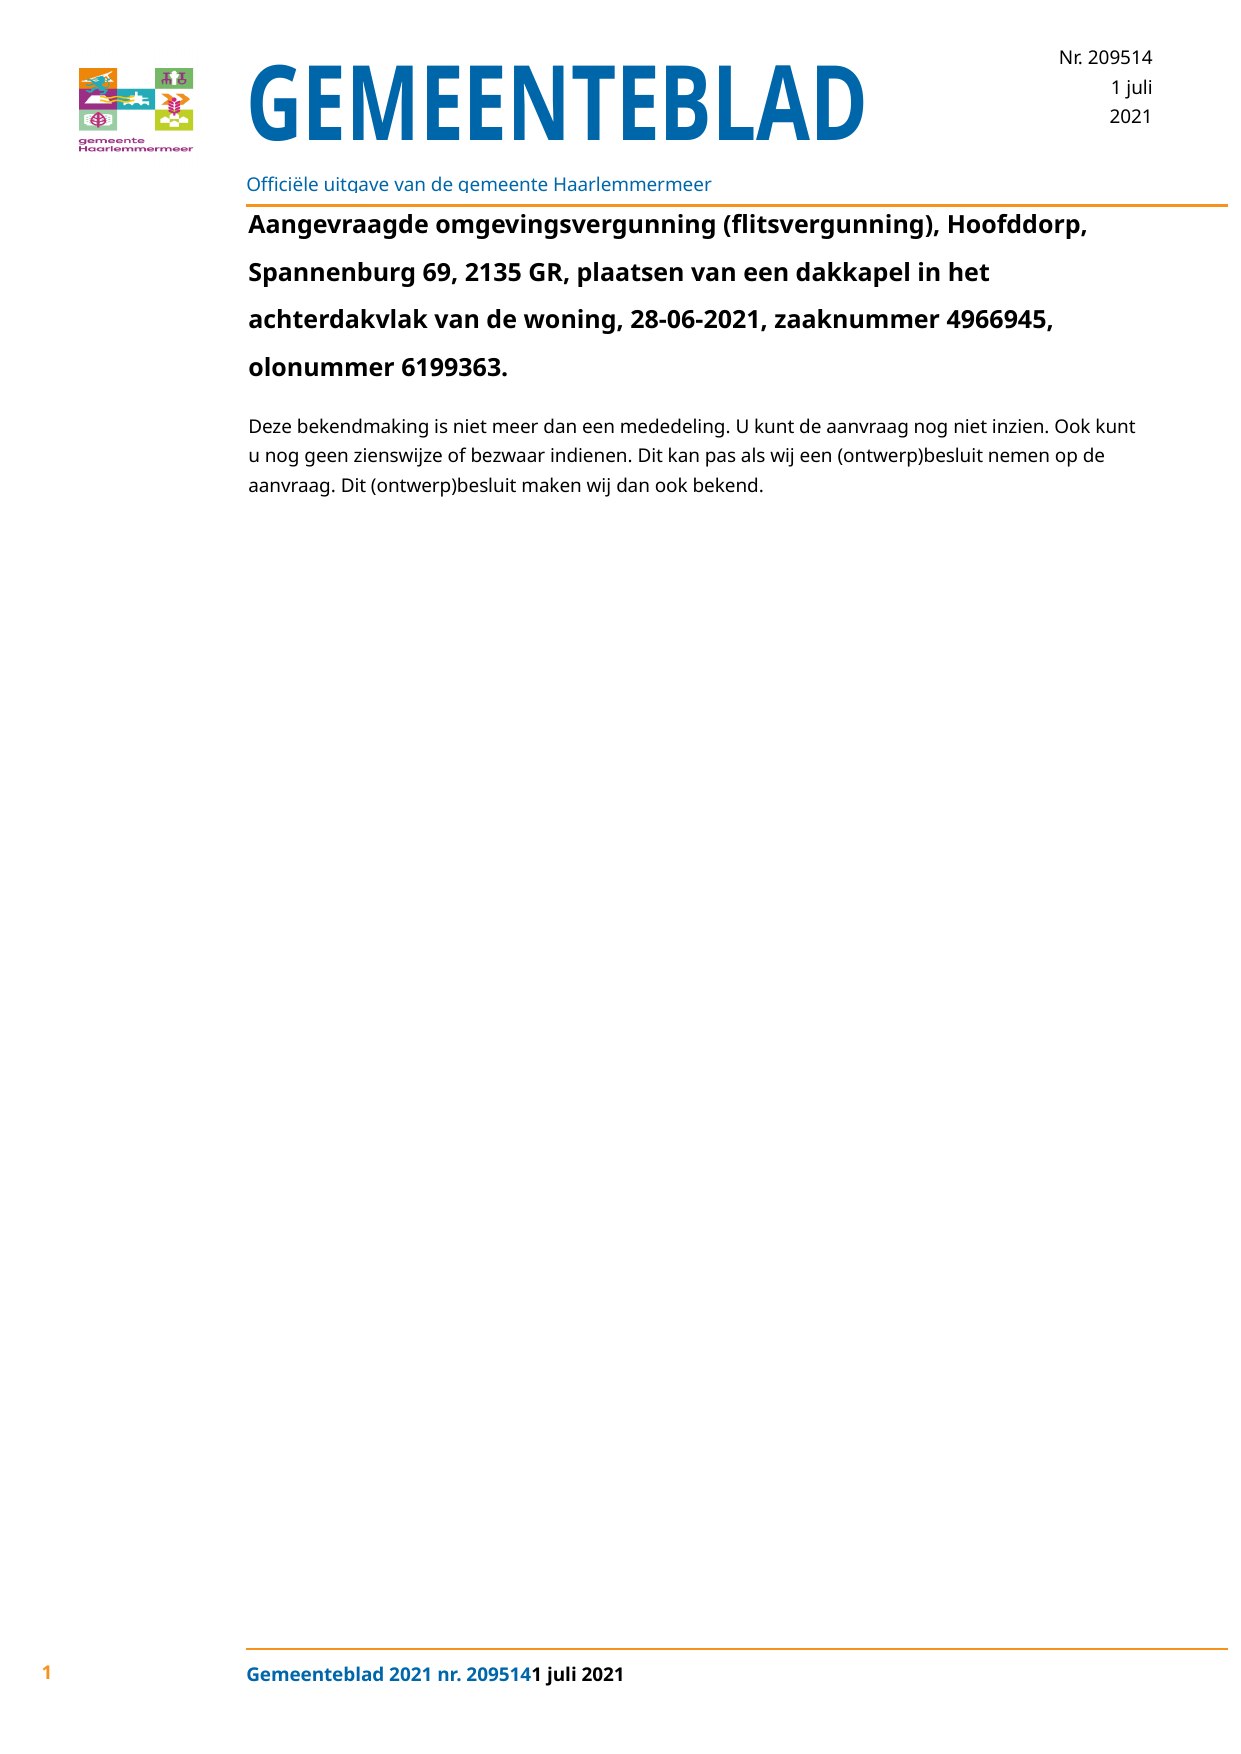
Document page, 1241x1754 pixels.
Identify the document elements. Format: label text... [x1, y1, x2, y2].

text Aangevraagde omgevingsvergunning (flitsvergunning), Hoofddorp, Spannenburg 69, 2135 GR, plaatsen van een dakkapel in het achterdakvlak van de woning, 28-06-2021, zaaknummer 4966945, olonummer 6199363. [248, 207, 1152, 384]
text Deze bekendmaking is niet meer dan een mededeling. U kunt de aanvraag nog niet inzien. Ook kunt u nog geen zienswijze of bezwaar indienen. Dit kan pas als wij een (ontwerp)besluit nemen op de aanvraag. Dit (ontwerp)besluit maken wij dan ook bekend. [248, 413, 1152, 498]
picture [41, 47, 231, 172]
